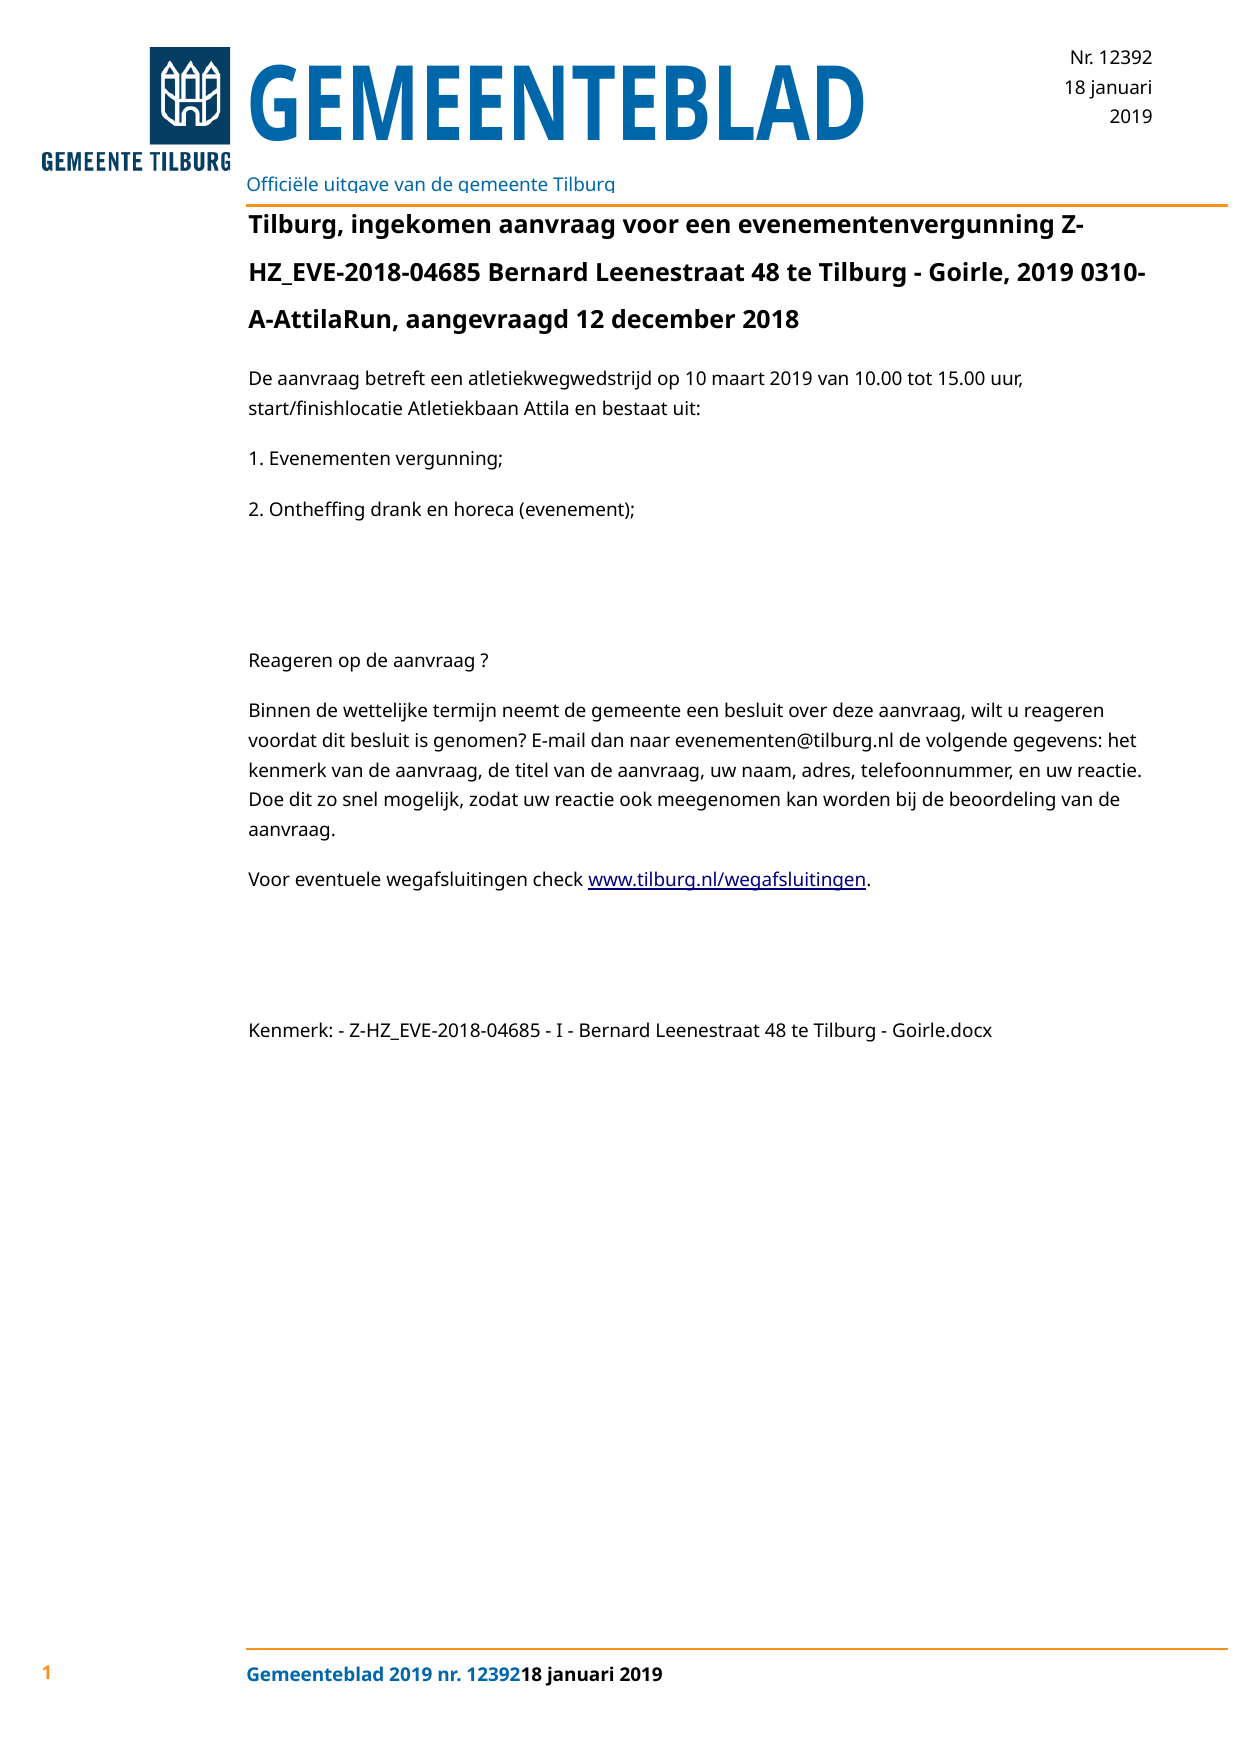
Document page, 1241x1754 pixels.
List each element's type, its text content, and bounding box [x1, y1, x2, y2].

text Binnen de wettelijke termijn neemt de gemeente een besluit over deze aanvraag, wilt u reageren voordat dit besluit is genomen? E-mail dan naar evenementen@tilburg.nl de volgende gegevens: het kenmerk van de aanvraag, de titel van de aanvraag, uw naam, adres, telefoonnummer, en uw reactie. Doe dit zo snel mogelijk, zodat uw reactie ook meegenomen kan worden bij de beoordeling van de aanvraag. [248, 698, 1152, 842]
text Kenmerk: - Z-HZ_EVE-2018-04685 - I - Bernard Leenestraat 48 te Tilburg - Goirle.docx [248, 1018, 1152, 1043]
text De aanvraag betreft een atletiekwegwedstrijd op 10 maart 2019 van 10.00 tot 15.00 uur, start/finishlocatie Atletiekbaan Attila en bestaat uit: [248, 366, 1152, 421]
text Reageren op de aanvraag ? [248, 647, 1152, 673]
text 1. Evenementen vergunning; [248, 446, 1152, 471]
picture [41, 47, 231, 172]
text Voor eventuele wegafsluitingen check www.tilburg.nl/wegafsluitingen. [248, 866, 1152, 892]
text 2. Ontheffing drank en horeca (evenement); [248, 496, 1152, 522]
text Tilburg, ingekomen aanvraag voor een evenementenvergunning Z-HZ_EVE-2018-04685 Bernard Leenestraat 48 te Tilburg - Goirle, 2019 0310-A-AttilaRun, aangevraagd 12 december 2018 [248, 207, 1152, 336]
